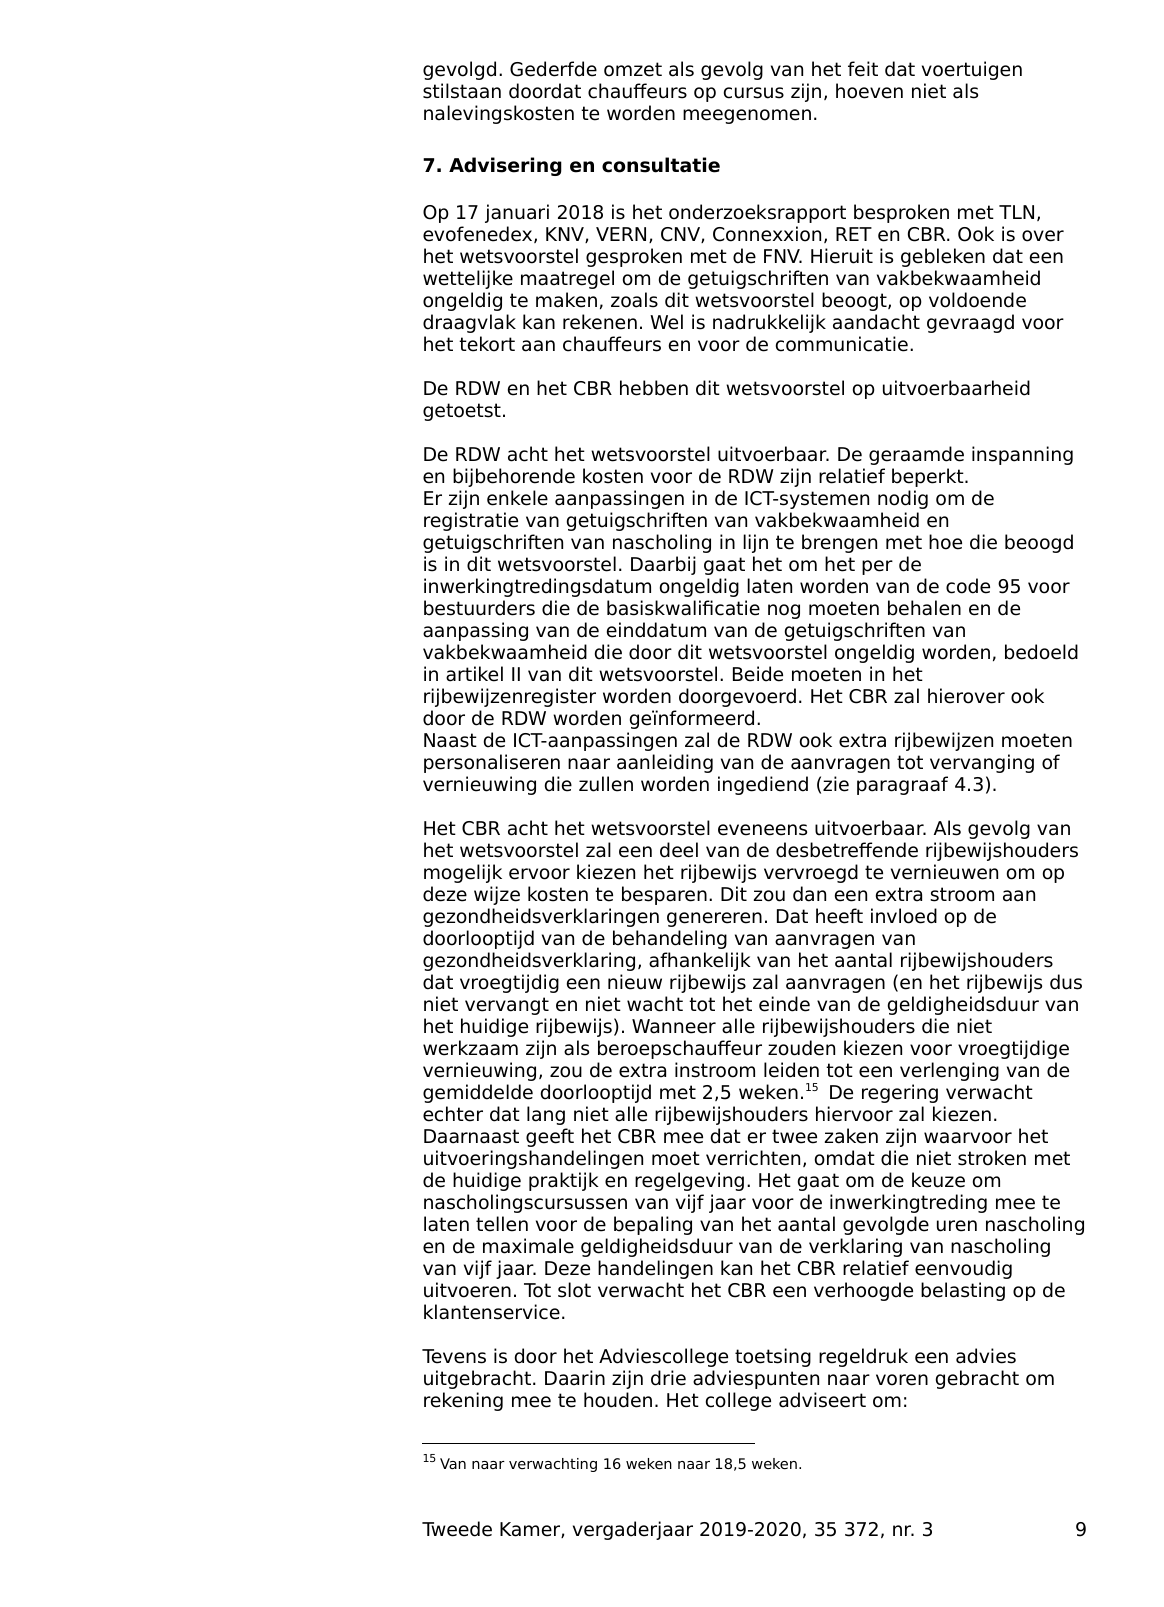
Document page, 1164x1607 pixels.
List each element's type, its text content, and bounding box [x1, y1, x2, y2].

text De RDW en het CBR hebben dit wetsvoorstel op uitvoerbaarheid getoetst. [422, 378, 1087, 422]
text Van naar verwachting 16 weken naar 18,5 weken. [422, 1452, 1087, 1474]
text Er zijn enkele aanpassingen in de ICT-systemen nodig om de registratie van getuigschriften van vakbekwaamheid en getuigschriften van nascholing in lijn te brengen met hoe die beoogd is in dit wetsvoorstel. Daarbij gaat het om het per de inwerkingtredingsdatum ongeldig laten worden van de code 95 voor bestuurders die de basiskwalificatie nog moeten behalen en de aanpassing van de einddatum van de getuigschriften van vakbekwaamheid die door dit wetsvoorstel ongeldig worden, bedoeld in artikel II van dit wetsvoorstel. Beide moeten in het rijbewijzenregister worden doorgevoerd. Het CBR zal hierover ook door de RDW worden geïnformeerd. [422, 488, 1087, 730]
text Het CBR acht het wetsvoorstel eveneens uitvoerbaar. Als gevolg van het wetsvoorstel zal een deel van de desbetreffende rijbewijshouders mogelijk ervoor kiezen het rijbewijs vervroegd te vernieuwen om op deze wijze kosten te besparen. Dit zou dan een extra stroom aan gezondheidsverklaringen genereren. Dat heeft invloed op de doorlooptijd van de behandeling van aanvragen van gezondheidsverklaring, afhankelijk van het aantal rijbewijshouders dat vroegtijdig een nieuw rijbewijs zal aanvragen (en het rijbewijs dus niet vervangt en niet wacht tot het einde van de geldigheidsduur van het huidige rijbewijs). Wanneer alle rijbewijshouders die niet werkzaam zijn als beroepschauffeur zouden kiezen voor vroegtijdige vernieuwing, zou de extra instroom leiden tot een verlenging van de gemiddelde doorlooptijd met 2,5 weken. De regering verwacht echter dat lang niet alle rijbewijshouders hiervoor zal kiezen. Daarnaast geeft het CBR mee dat er twee zaken zijn waarvoor het uitvoeringshandelingen moet verrichten, omdat die niet stroken met de huidige praktijk en regelgeving. Het gaat om de keuze om nascholingscursussen van vijf jaar voor de inwerkingtreding mee te laten tellen voor de bepaling van het aantal gevolgde uren nascholing en de maximale geldigheidsduur van de verklaring van nascholing van vijf jaar. Deze handelingen kan het CBR relatief eenvoudig uitvoeren. Tot slot verwacht het CBR een verhoogde belasting op de klantenservice. [422, 818, 1087, 1323]
text De RDW acht het wetsvoorstel uitvoerbaar. De geraamde inspanning en bijbehorende kosten voor de RDW zijn relatief beperkt. [422, 444, 1087, 488]
subtitle 7. Advisering en consultatie [422, 155, 1087, 177]
text Naast de ICT-aanpassingen zal de RDW ook extra rijbewijzen moeten personaliseren naar aanleiding van de aanvragen tot vervanging of vernieuwing die zullen worden ingediend (zie paragraaf 4.3). [422, 730, 1087, 796]
text gevolgd. Gederfde omzet als gevolg van het feit dat voertuigen stilstaan doordat chauffeurs op cursus zijn, hoeven niet als nalevingskosten te worden meegenomen. [422, 59, 1087, 125]
text Tevens is door het Adviescollege toetsing regeldruk een advies uitgebracht. Daarin zijn drie adviespunten naar voren gebracht om rekening mee te houden. Het college adviseert om: [422, 1346, 1087, 1412]
text Op 17 januari 2018 is het onderzoeksrapport besproken met TLN, evofenedex, KNV, VERN, CNV, Connexxion, RET en CBR. Ook is over het wetsvoorstel gesproken met de FNV. Hieruit is gebleken dat een wettelijke maatregel om de getuigschriften van vakbekwaamheid ongeldig te maken, zoals dit wetsvoorstel beoogt, op voldoende draagvlak kan rekenen. Wel is nadrukkelijk aandacht gevraagd voor het tekort aan chauffeurs en voor de communicatie. [422, 202, 1087, 356]
